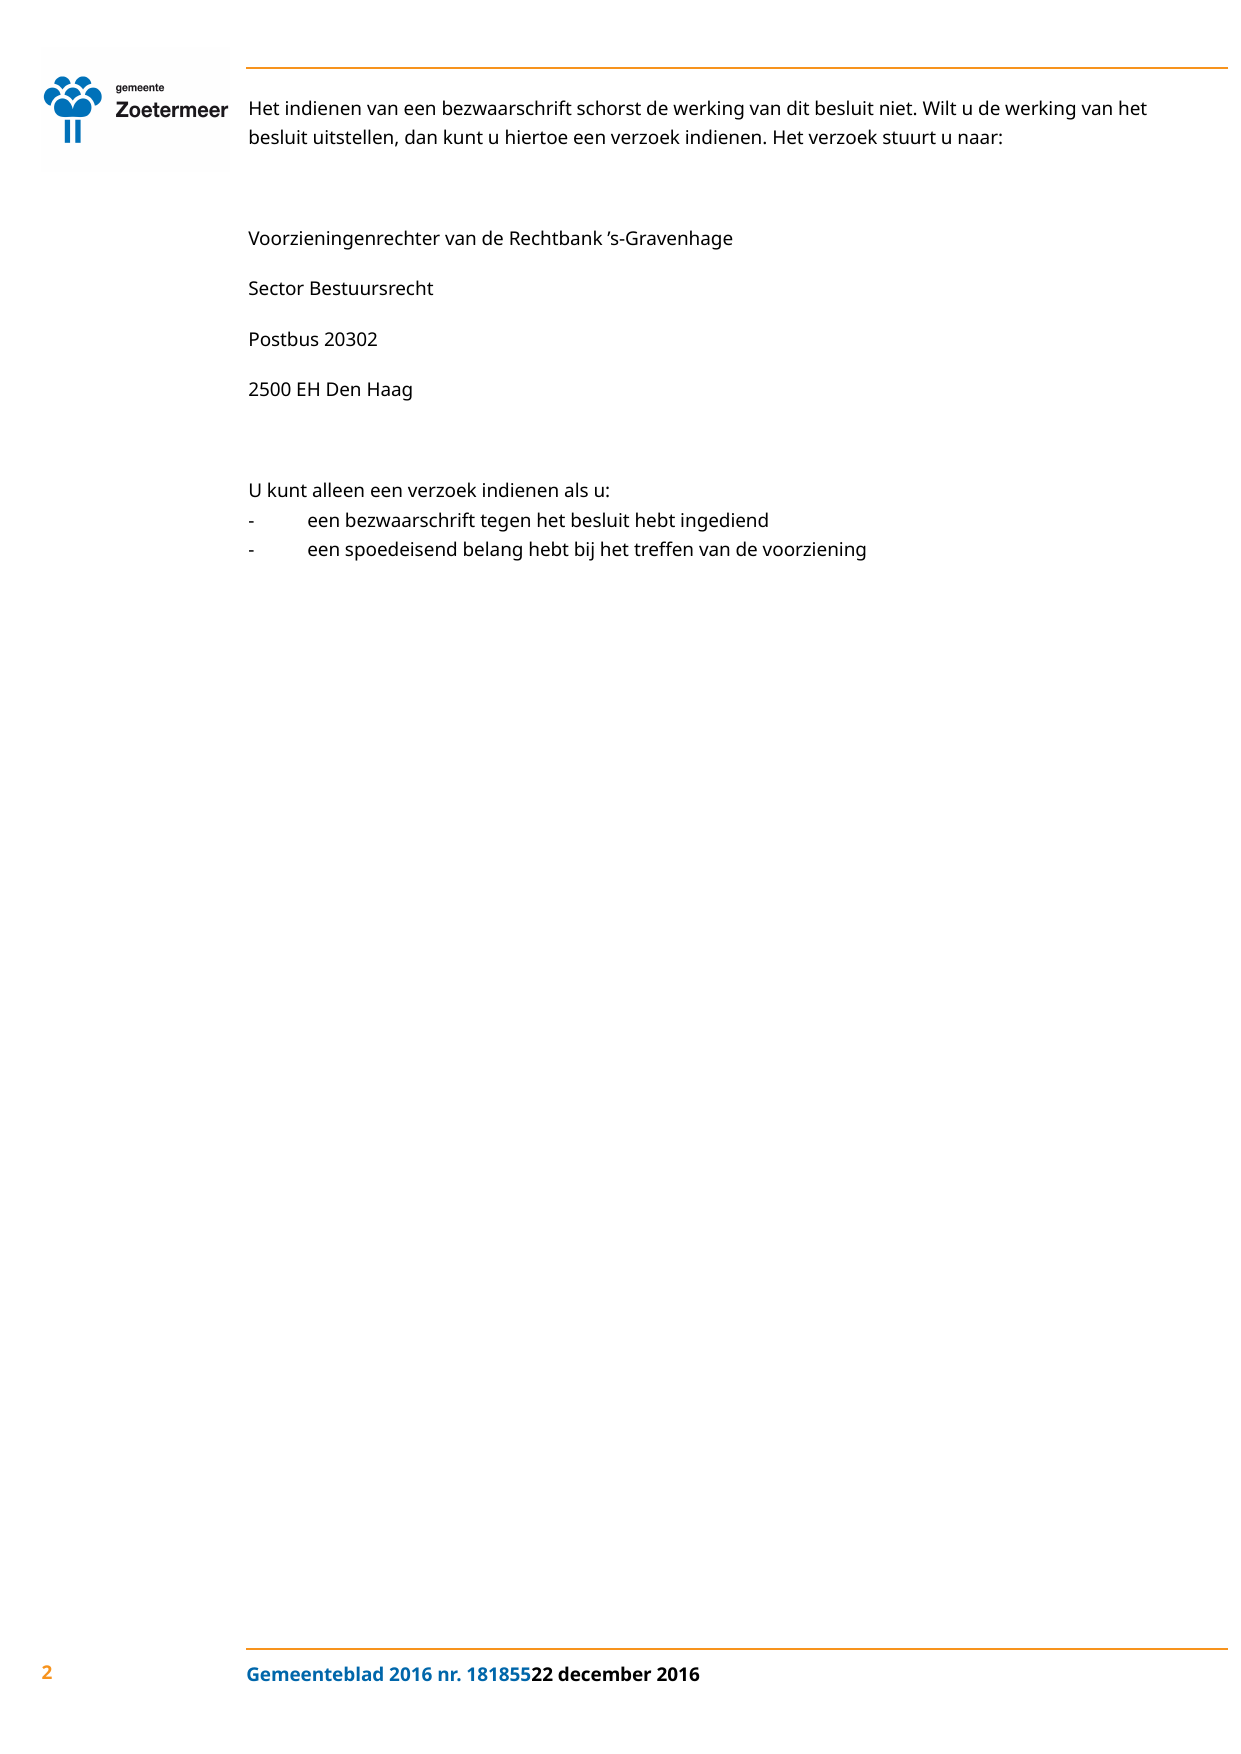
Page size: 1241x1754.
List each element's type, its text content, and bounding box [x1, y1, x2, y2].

list een bezwaarschrift tegen het besluit hebt ingediend [248, 507, 1152, 533]
text U kunt alleen een verzoek indienen als u: [248, 477, 1152, 503]
list een spoedeisend belang hebt bij het treffen van de voorziening [248, 536, 1152, 562]
text Het indienen van een bezwaarschrift schorst de werking van dit besluit niet. Wilt u de werking van het besluit uitstellen, dan kunt u hiertoe een verzoek indienen. Het verzoek stuurt u naar: [248, 95, 1152, 150]
text Sector Bestuursrecht [248, 276, 1152, 301]
text Voorzieningenrechter van de Rechtbank ’s-Gravenhage [248, 225, 1152, 251]
picture [41, 47, 231, 172]
text 2500 EH Den Haag [248, 376, 1152, 402]
text Postbus 20302 [248, 326, 1152, 352]
